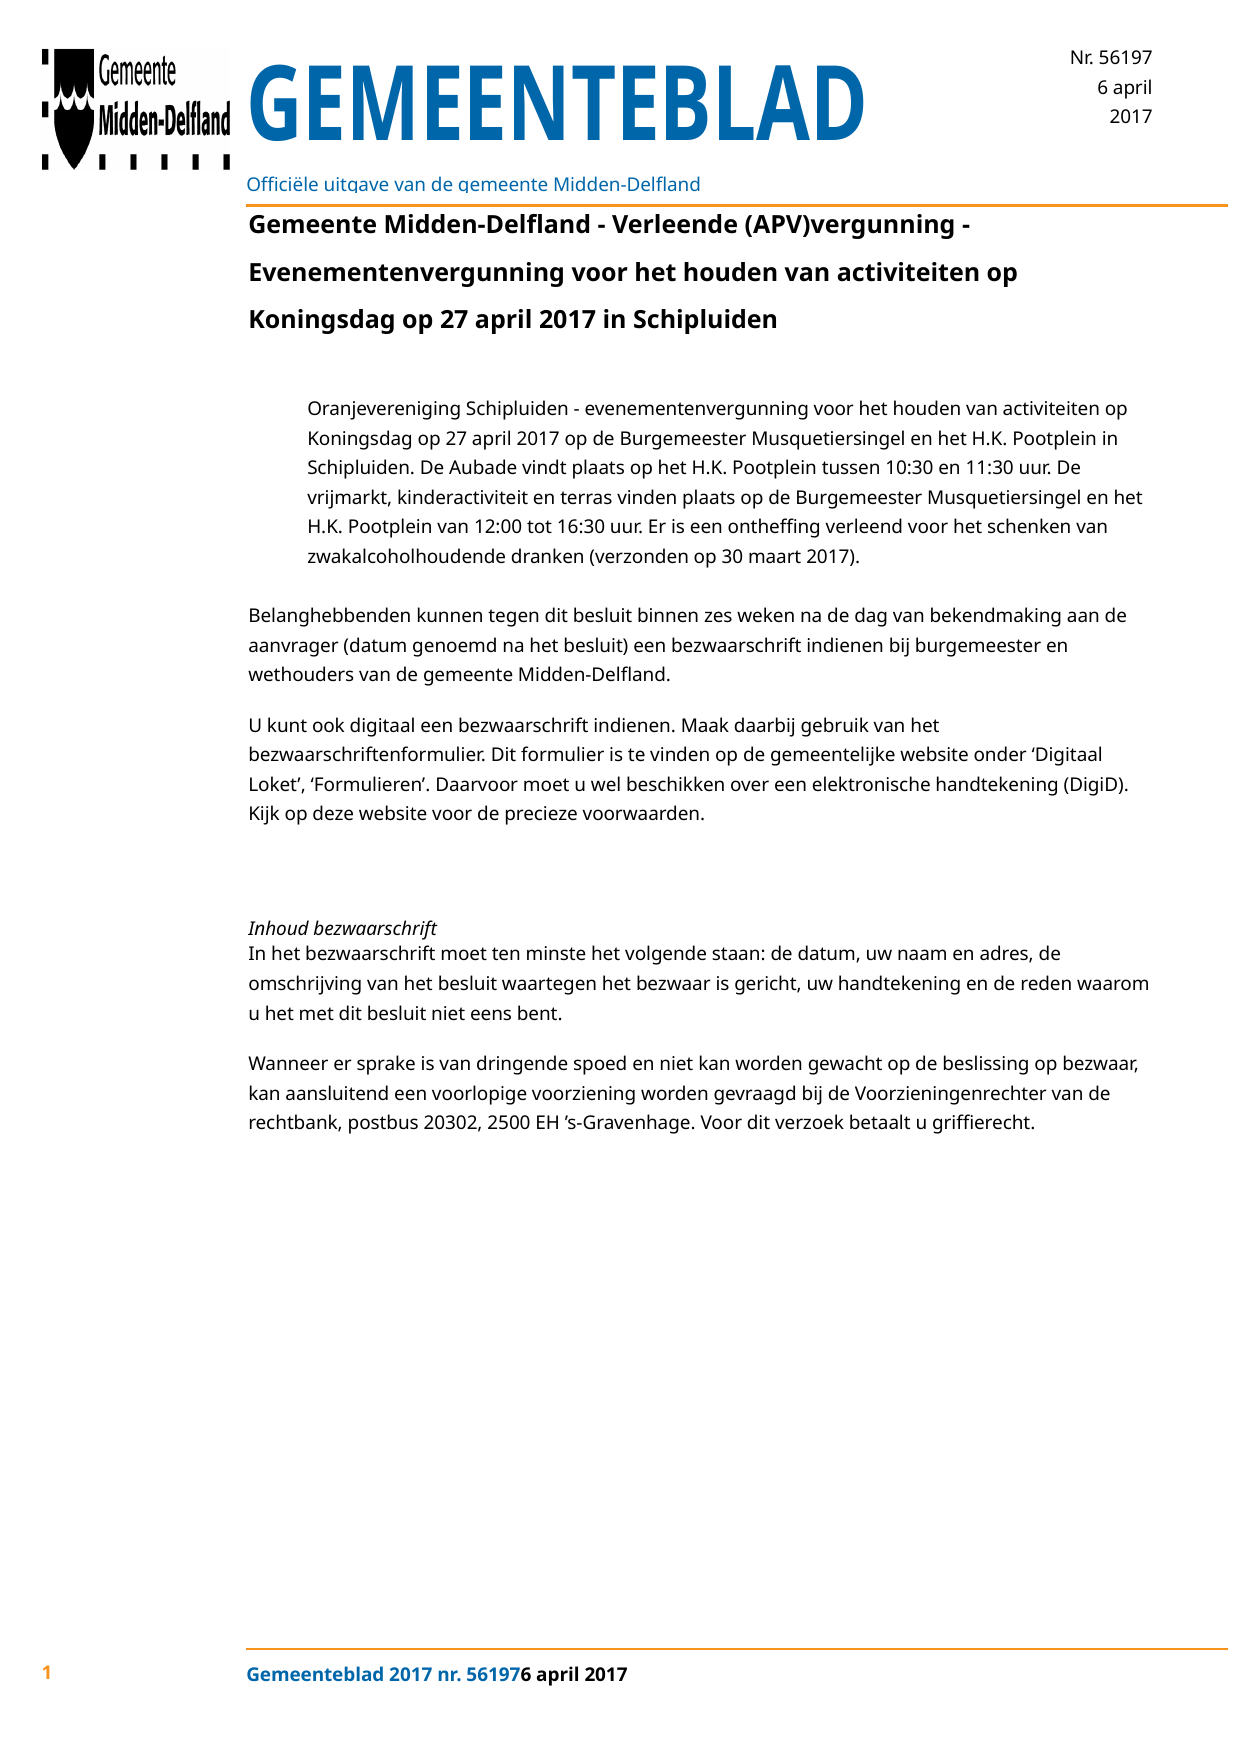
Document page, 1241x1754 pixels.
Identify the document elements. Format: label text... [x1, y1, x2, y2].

text Inhoud bezwaarschrift [248, 915, 1152, 941]
picture [41, 47, 231, 172]
text Belanghebbenden kunnen tegen dit besluit binnen zes weken na de dag van bekendmaking aan de aanvrager (datum genoemd na het besluit) een bezwaarschrift indienen bij burgemeester en wethouders van de gemeente Midden-Delfland. [248, 602, 1152, 687]
text In het bezwaarschrift moet ten minste het volgende staan: de datum, uw naam en adres, de omschrijving van het besluit waartegen het bezwaar is gericht, uw handtekening en de reden waarom u het met dit besluit niet eens bent. [248, 941, 1152, 1026]
text Gemeente Midden-Delfland - Verleende (APV)vergunning - Evenementenvergunning voor het houden van activiteiten op Koningsdag op 27 april 2017 in Schipluiden [248, 207, 1152, 336]
text U kunt ook digitaal een bezwaarschrift indienen. Maak daarbij gebruik van het bezwaarschriftenformulier. Dit formulier is te vinden op de gemeentelijke website onder ‘Digitaal Loket’, ‘Formulieren’. Daarvoor moet u wel beschikken over een elektronische handtekening (DigiD). Kijk op deze website voor de precieze voorwaarden. [248, 712, 1152, 826]
text Wanneer er sprake is van dringende spoed en niet kan worden gewacht op de beslissing op bezwaar, kan aansluitend een voorlopige voorziening worden gevraagd bij de Voorzieningenrechter van de rechtbank, postbus 20302, 2500 EH ’s-Gravenhage. Voor dit verzoek betaalt u griffierecht. [248, 1050, 1152, 1135]
list Oranjevereniging Schipluiden - evenementenvergunning voor het houden van activiteiten op Koningsdag op 27 april 2017 op de Burgemeester Musquetiersingel en het H.K. Pootplein in Schipluiden. De Aubade vindt plaats op het H.K. Pootplein tussen 10:30 en 11:30 uur. De vrijmarkt, kinderactiviteit en terras vinden plaats op de Burgemeester Musquetiersingel en het H.K. Pootplein van 12:00 tot 16:30 uur. Er is een ontheffing verleend voor het schenken van zwakalcoholhoudende dranken (verzonden op 30 maart 2017). [248, 395, 1152, 569]
